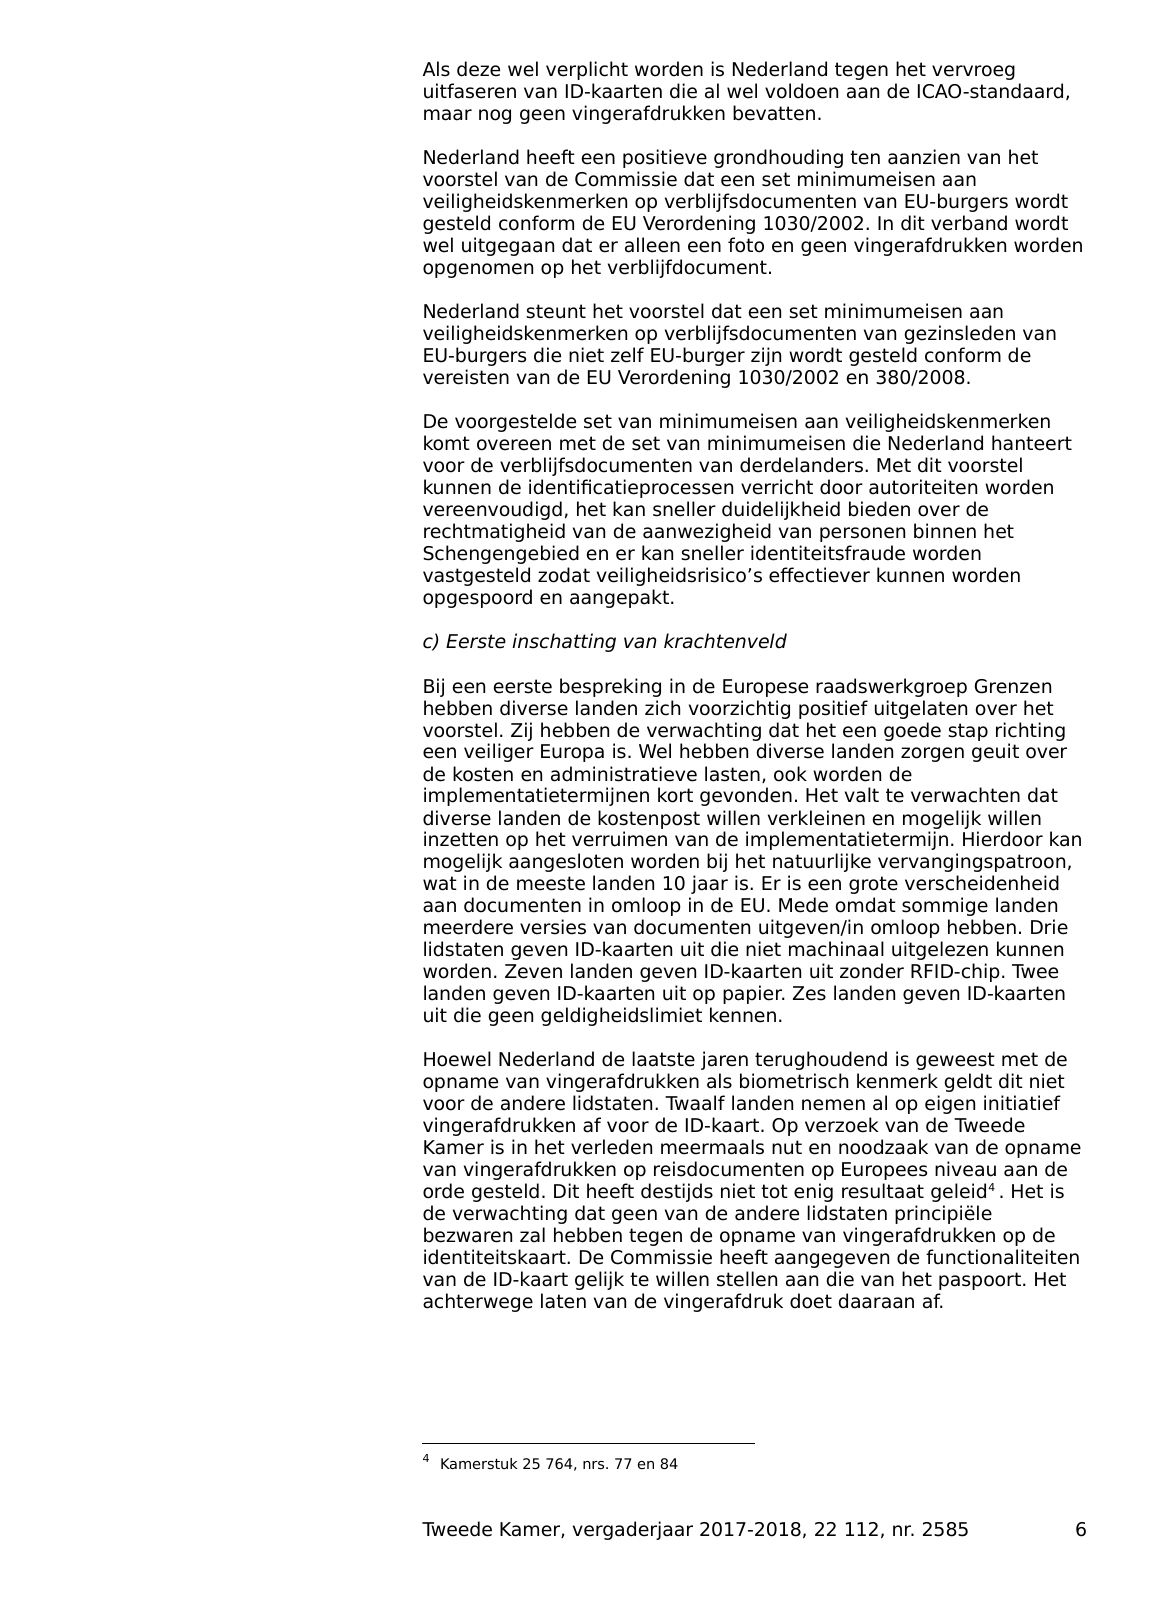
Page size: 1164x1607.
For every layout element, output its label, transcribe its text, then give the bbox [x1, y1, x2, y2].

text De voorgestelde set van minimumeisen aan veiligheidskenmerken komt overeen met de set van minimumeisen die Nederland hanteert voor de verblijfsdocumenten van derdelanders. Met dit voorstel kunnen de identificatieprocessen verricht door autoriteiten worden vereenvoudigd, het kan sneller duidelijkheid bieden over de rechtmatigheid van de aanwezigheid van personen binnen het Schengengebied en er kan sneller identiteitsfraude worden vastgesteld zodat veiligheidsrisico’s effectiever kunnen worden opgespoord en aangepakt. [422, 411, 1087, 609]
text Bij een eerste bespreking in de Europese raadswerkgroep Grenzen hebben diverse landen zich voorzichtig positief uitgelaten over het voorstel. Zij hebben de verwachting dat het een goede stap richting een veiliger Europa is. Wel hebben diverse landen zorgen geuit over de kosten en administratieve lasten, ook worden de implementatietermijnen kort gevonden. Het valt te verwachten dat diverse landen de kostenpost willen verkleinen en mogelijk willen inzetten op het verruimen van de implementatietermijn. Hierdoor kan mogelijk aangesloten worden bij het natuurlijke vervangingspatroon, wat in de meeste landen 10 jaar is. Er is een grote verscheidenheid aan documenten in omloop in de EU. Mede omdat sommige landen meerdere versies van documenten uitgeven/in omloop hebben. Drie lidstaten geven ID-kaarten uit die niet machinaal uitgelezen kunnen worden. Zeven landen geven ID-kaarten uit zonder RFID-chip. Twee landen geven ID-kaarten uit op papier. Zes landen geven ID-kaarten uit die geen geldigheidslimiet kennen. [422, 676, 1087, 1027]
subtitle c) Eerste inschatting van krachtenveld [422, 631, 1087, 653]
text Nederland heeft een positieve grondhouding ten aanzien van het voorstel van de Commissie dat een set minimumeisen aan veiligheidskenmerken op verblijfsdocumenten van EU-burgers wordt gesteld conform de EU Verordening 1030/2002. In dit verband wordt wel uitgegaan dat er alleen een foto en geen vingerafdrukken worden opgenomen op het verblijfdocument. [422, 147, 1087, 279]
text Nederland steunt het voorstel dat een set minimumeisen aan veiligheidskenmerken op verblijfsdocumenten van gezinsleden van EU-burgers die niet zelf EU-burger zijn wordt gesteld conform de vereisten van de EU Verordening 1030/2002 en 380/2008. [422, 301, 1087, 389]
text Kamerstuk 25 764, nrs. 77 en 84 [422, 1452, 1087, 1474]
text Hoewel Nederland de laatste jaren terughoudend is geweest met de opname van vingerafdrukken als biometrisch kenmerk geldt dit niet voor de andere lidstaten. Twaalf landen nemen al op eigen initiatief vingerafdrukken af voor de ID-kaart. Op verzoek van de Tweede Kamer is in het verleden meermaals nut en noodzaak van de opname van vingerafdrukken op reisdocumenten op Europees niveau aan de orde gesteld. Dit heeft destijds niet tot enig resultaat geleid. Het is de verwachting dat geen van de andere lidstaten principiële bezwaren zal hebben tegen de opname van vingerafdrukken op de identiteitskaart. De Commissie heeft aangegeven de functionaliteiten van de ID-kaart gelijk te willen stellen aan die van het paspoort. Het achterwege laten van de vingerafdruk doet daaraan af. [422, 1049, 1087, 1313]
text Als deze wel verplicht worden is Nederland tegen het vervroeg uitfaseren van ID-kaarten die al wel voldoen aan de ICAO-standaard, maar nog geen vingerafdrukken bevatten. [422, 59, 1087, 125]
